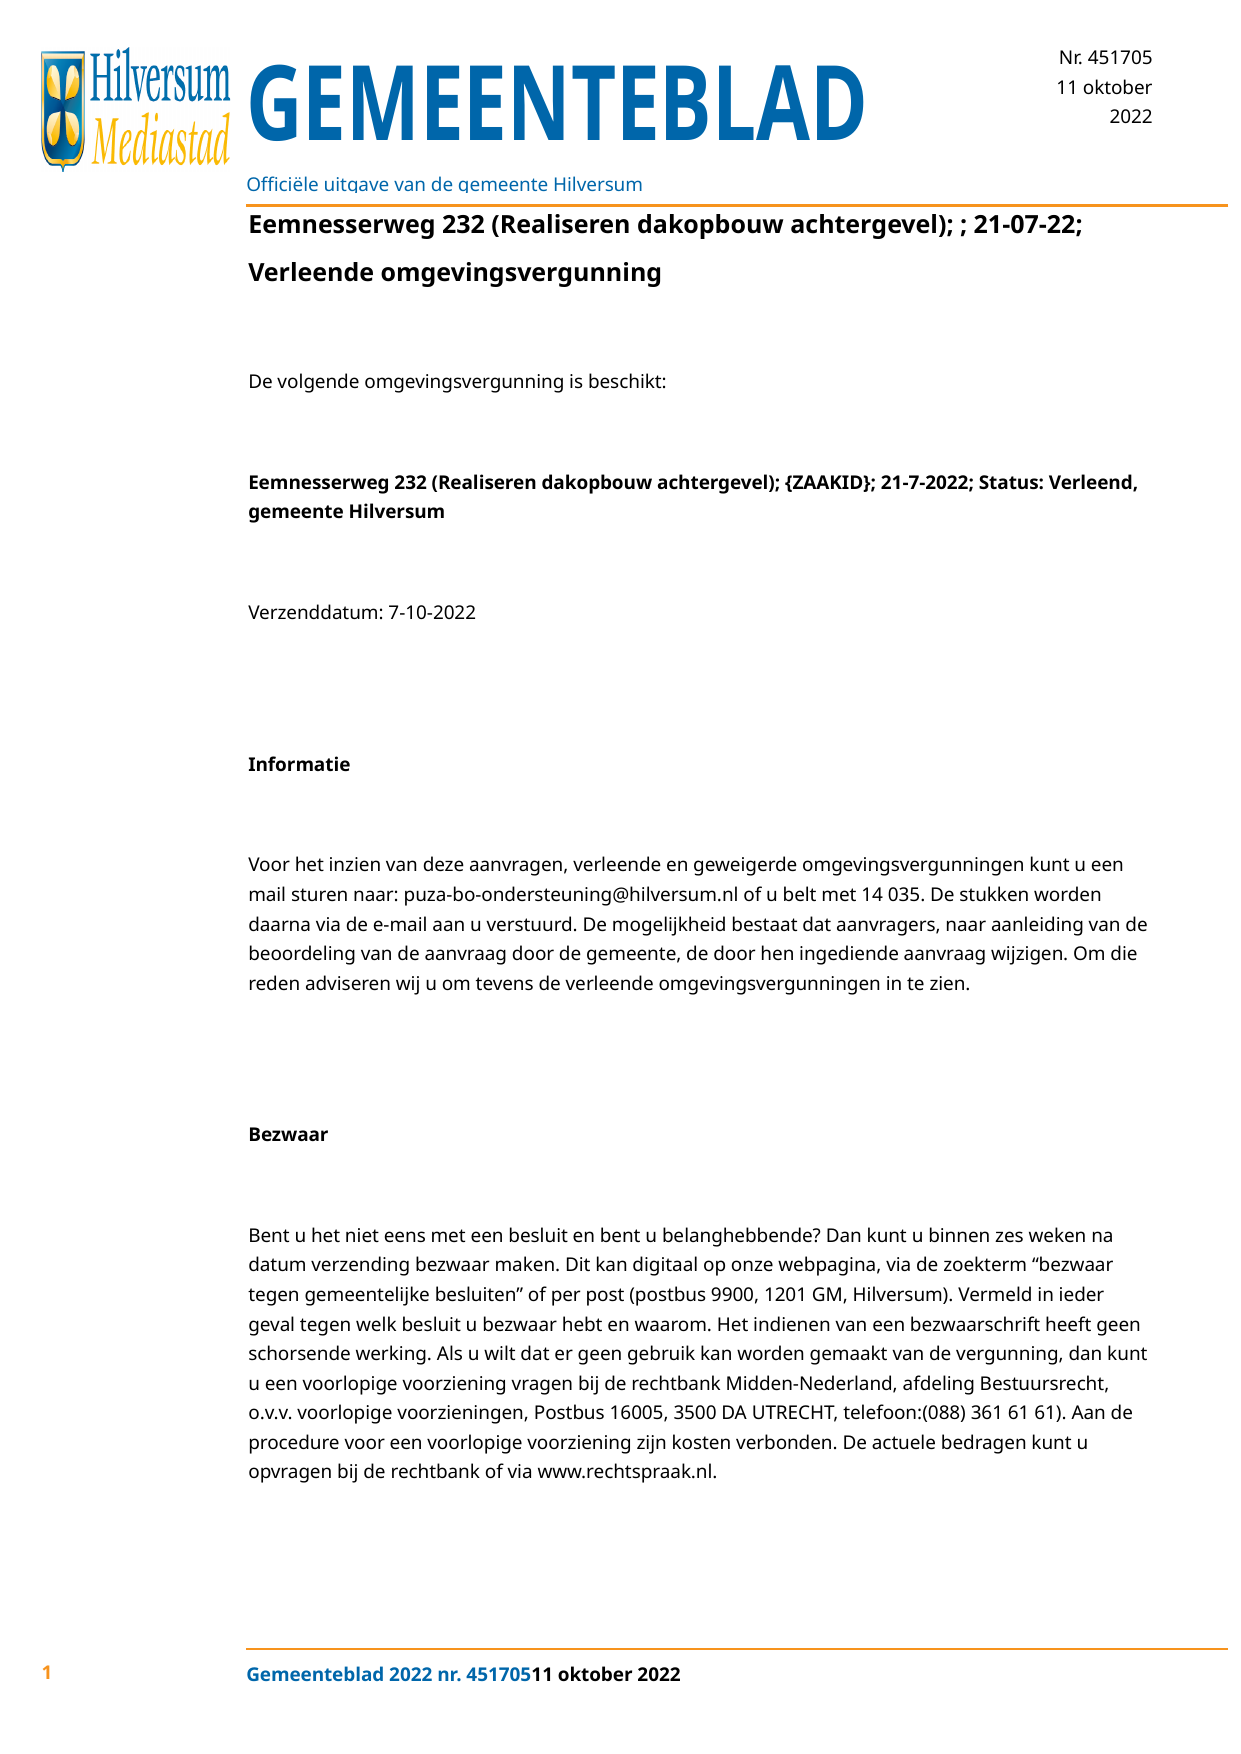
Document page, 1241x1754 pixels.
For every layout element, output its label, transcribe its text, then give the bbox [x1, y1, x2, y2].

text Bezwaar [248, 1121, 1152, 1147]
text Informatie [248, 751, 1152, 777]
text Bent u het niet eens met een besluit en bent u belanghebbende? Dan kunt u binnen zes weken na datum verzending bezwaar maken. Dit kan digitaal op onze webpagina, via de zoekterm “bezwaar tegen gemeentelijke besluiten” of per post (postbus 9900, 1201 GM, Hilversum). Vermeld in ieder geval tegen welk besluit u bezwaar hebt en waarom. Het indienen van een bezwaarschrift heeft geen schorsende werking. Als u wilt dat er geen gebruik kan worden gemaakt van de vergunning, dan kunt u een voorlopige voorziening vragen bij de rechtbank Midden-Nederland, afdeling Bestuursrecht, o.v.v. voorlopige voorzieningen, Postbus 16005, 3500 DA UTRECHT, telefoon:(088) 361 61 61). Aan de procedure voor een voorlopige voorziening zijn kosten verbonden. De actuele bedragen kunt u opvragen bij de rechtbank of via www.rechtspraak.nl. [248, 1222, 1152, 1484]
text Voor het inzien van deze aanvragen, verleende en geweigerde omgevingsvergunningen kunt u een mail sturen naar: puza-bo-ondersteuning@hilversum.nl of u belt met 14 035. De stukken worden daarna via de e-mail aan u verstuurd. De mogelijkheid bestaat dat aanvragers, naar aanleiding van de beoordeling van de aanvraag door de gemeente, de door hen ingediende aanvraag wijzigen. Om die reden adviseren wij u om tevens de verleende omgevingsvergunningen in te zien. [248, 852, 1152, 996]
picture [41, 47, 231, 172]
text Verzenddatum: 7-10-2022 [248, 599, 1152, 625]
text Eemnesserweg 232 (Realiseren dakopbouw achtergevel); ; 21-07-22; Verleende omgevingsvergunning [248, 207, 1152, 288]
text De volgende omgevingsvergunning is beschikt: [248, 368, 1152, 394]
text Eemnesserweg 232 (Realiseren dakopbouw achtergevel); {ZAAKID}; 21-7-2022; Status: Verleend, gemeente Hilversum [248, 469, 1152, 524]
